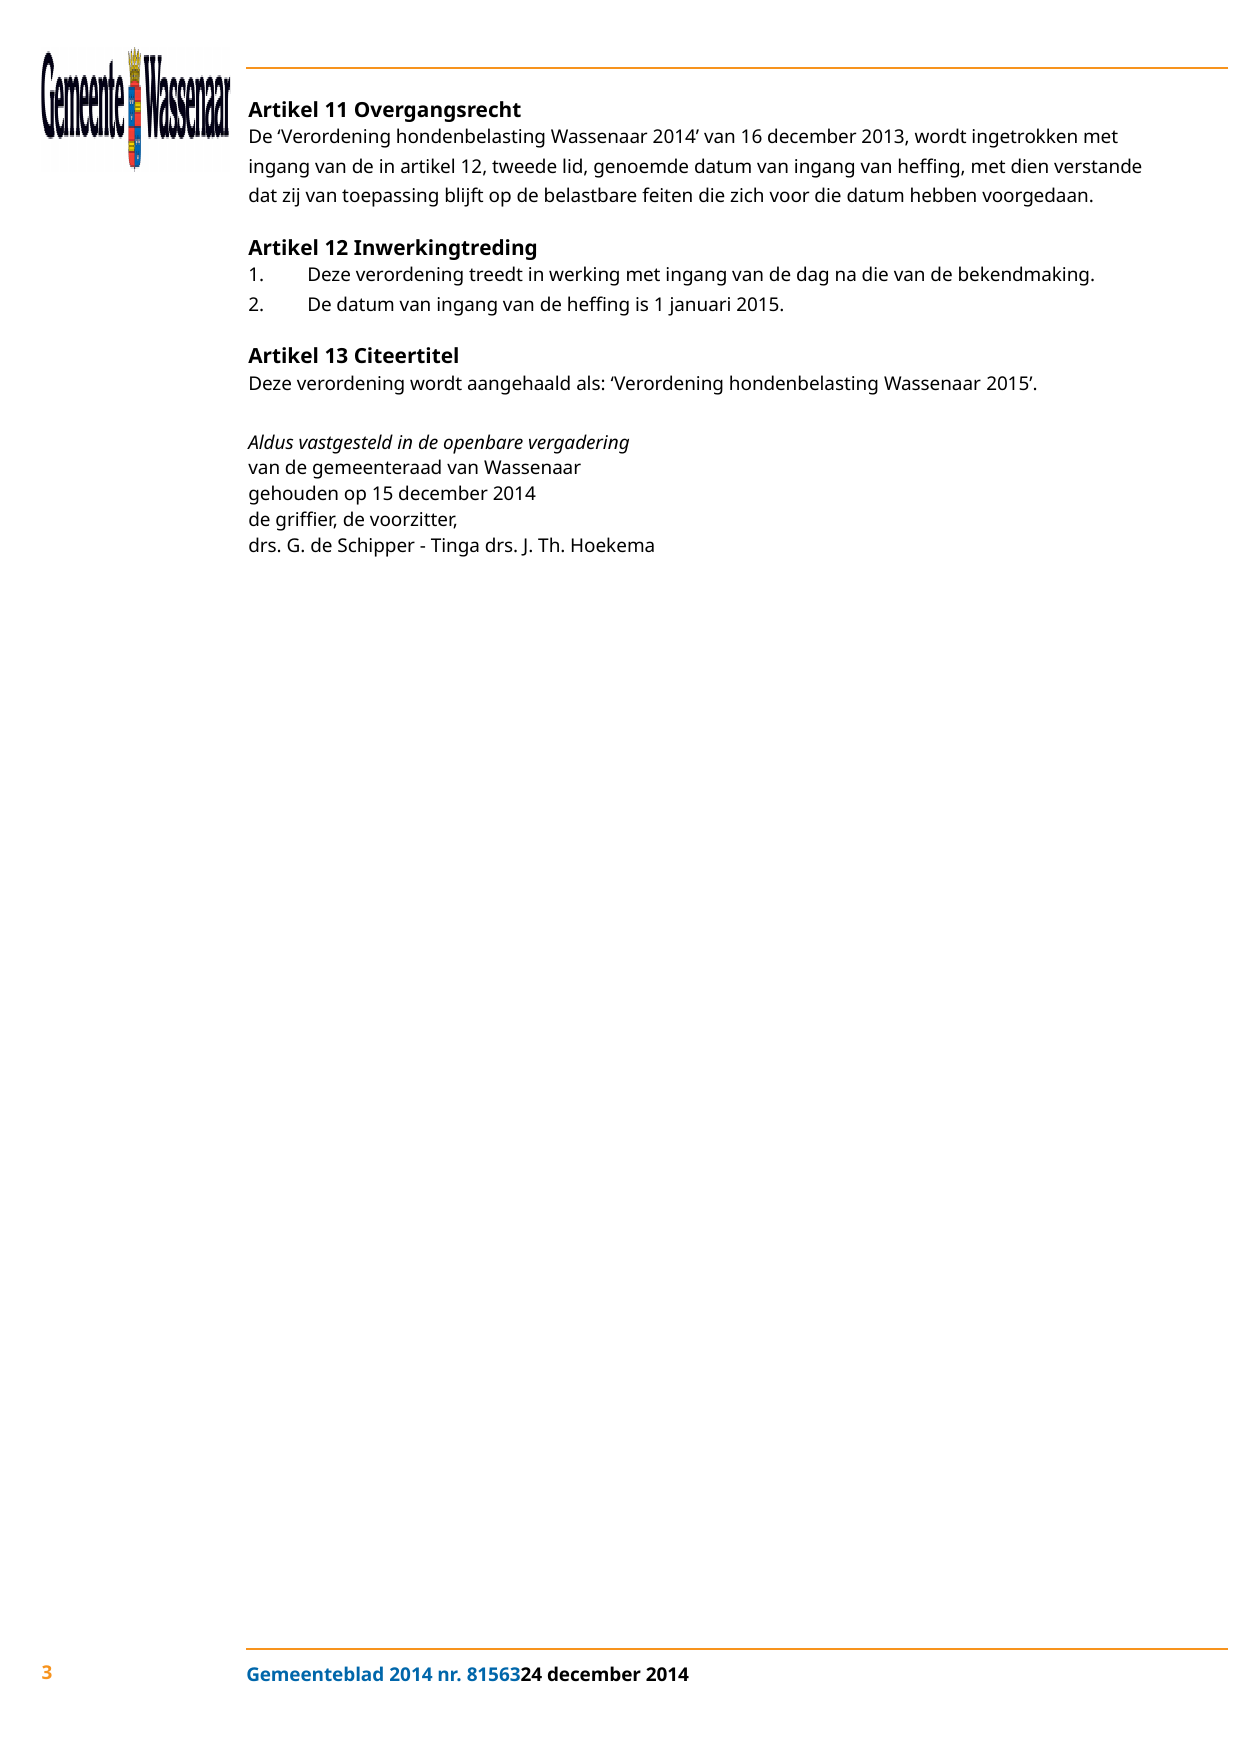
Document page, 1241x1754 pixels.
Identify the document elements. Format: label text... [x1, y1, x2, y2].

text Aldus vastgesteld in de openbare vergadering [248, 429, 1152, 454]
text van de gemeenteraad van Wassenaar [248, 454, 1152, 480]
text Artikel 11 Overgangsrecht [248, 95, 1152, 123]
list De datum van ingang van de heffing is 1 januari 2015. [248, 291, 1152, 317]
text drs. G. de Schipper - Tinga drs. J. Th. Hoekema [248, 532, 1152, 557]
list Deze verordening treedt in werking met ingang van de dag na die van de bekendmaking. [248, 261, 1152, 287]
text Artikel 12 Inwerkingtreding [248, 233, 1152, 261]
picture [41, 47, 231, 172]
text gehouden op 15 december 2014 [248, 480, 1152, 506]
text Artikel 13 Citeertitel [248, 341, 1152, 370]
text Deze verordening wordt aangehaald als: ‘Verordening hondenbelasting Wassenaar 2015’. [248, 370, 1152, 395]
text de griffier, de voorzitter, [248, 506, 1152, 532]
text De ‘Verordening hondenbelasting Wassenaar 2014’ van 16 december 2013, wordt ingetrokken met ingang van de in artikel 12, tweede lid, genoemde datum van ingang van heffing, met dien verstande dat zij van toepassing blijft op de belastbare feiten die zich voor die datum hebben voorgedaan. [248, 123, 1152, 208]
